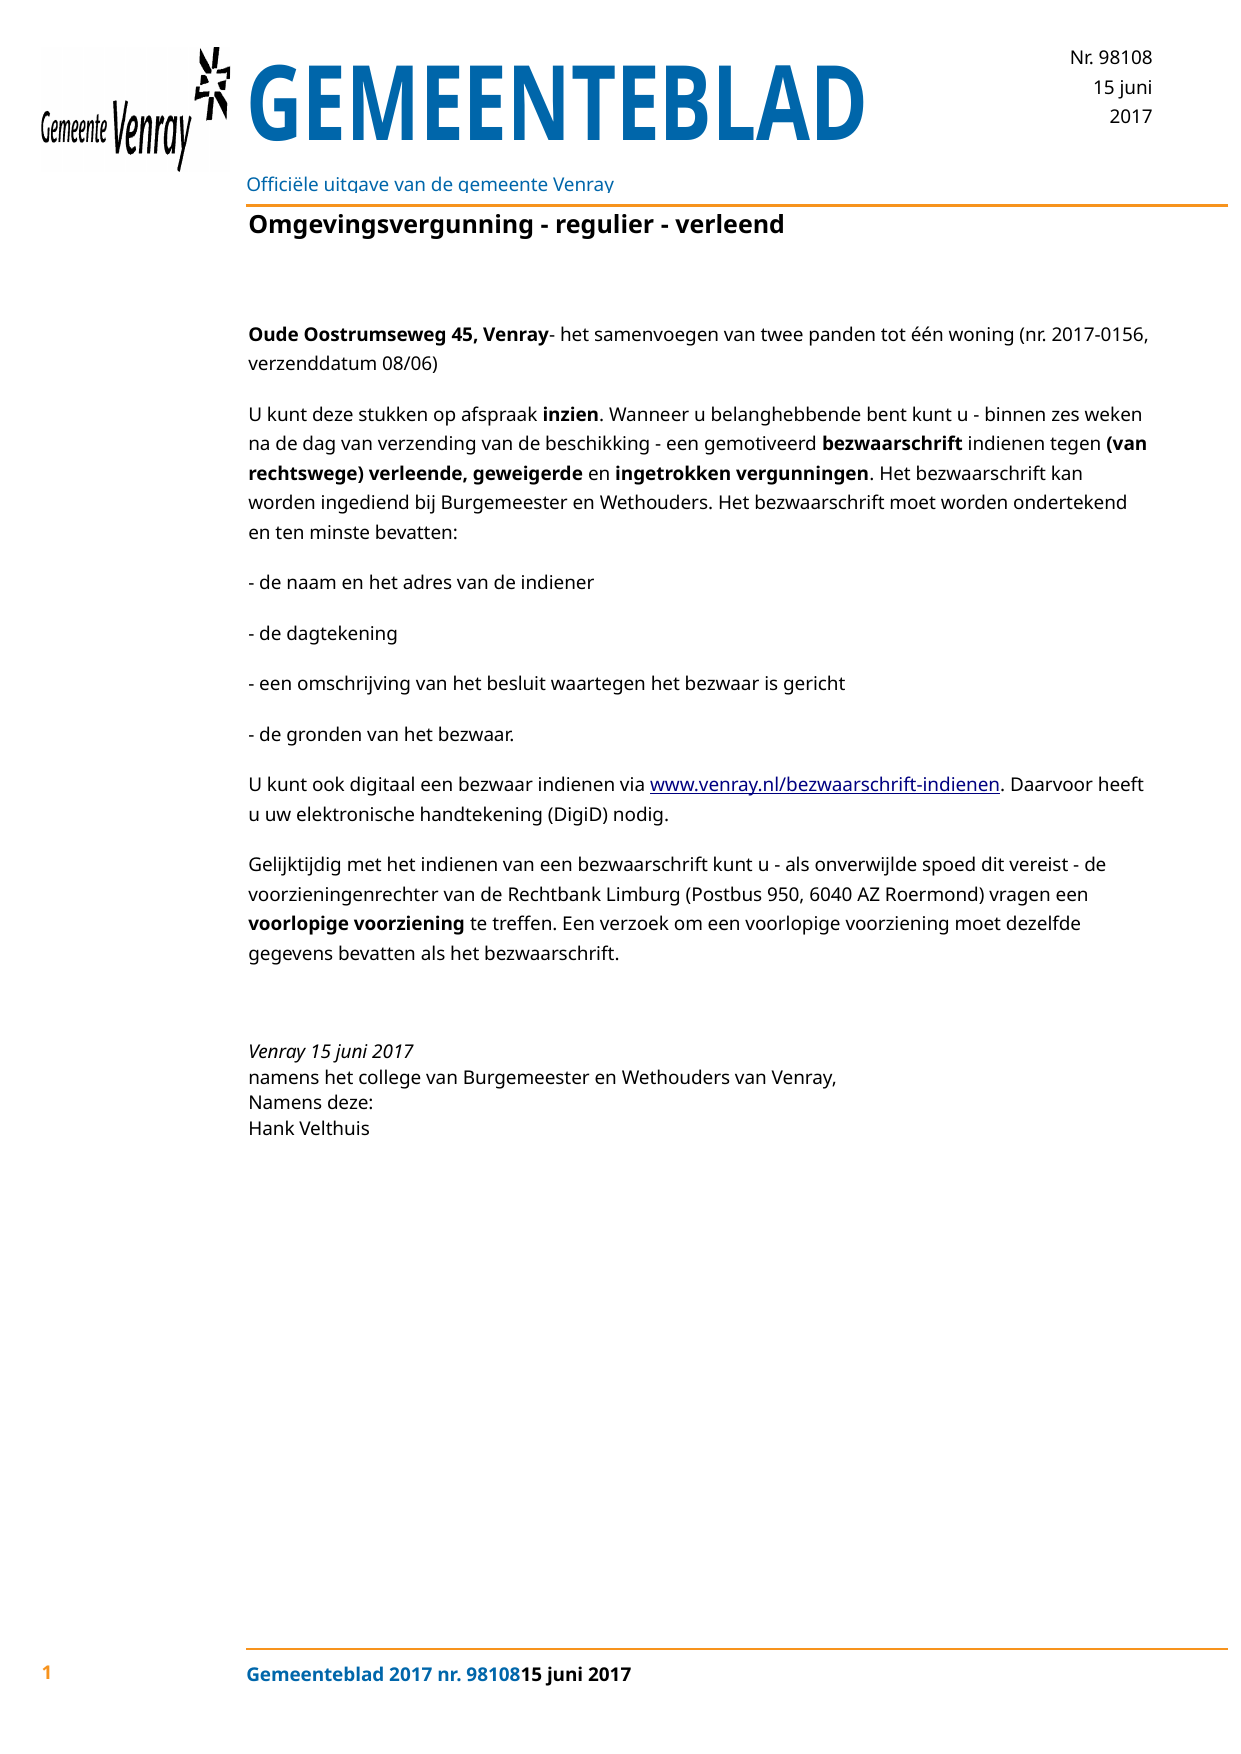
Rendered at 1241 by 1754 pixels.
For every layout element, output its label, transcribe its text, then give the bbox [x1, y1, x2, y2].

text Gelijktijdig met het indienen van een bezwaarschrift kunt u - als onverwijlde spoed dit vereist - de voorzieningenrechter van de Rechtbank Limburg (Postbus 950, 6040 AZ Roermond) vragen een voorlopige voorziening te treffen. Een verzoek om een voorlopige voorziening moet dezelfde gegevens bevatten als het bezwaarschrift. [248, 851, 1152, 966]
text U kunt deze stukken op afspraak inzien. Wanneer u belanghebbende bent kunt u - binnen zes weken na de dag van verzending van de beschikking - een gemotiveerd bezwaarschrift indienen tegen (van rechtswege) verleende, geweigerde en ingetrokken vergunningen. Het bezwaarschrift kan worden ingediend bij Burgemeester en Wethouders. Het bezwaarschrift moet worden ondertekend en ten minste bevatten: [248, 401, 1152, 545]
text Hank Velthuis [248, 1115, 1152, 1141]
text Namens deze: [248, 1089, 1152, 1115]
text Venray 15 juni 2017 [248, 1038, 1152, 1064]
text U kunt ook digitaal een bezwaar indienen via www.venray.nl/bezwaarschrift-indienen. Daarvoor heeft u uw elektronische handtekening (DigiD) nodig. [248, 771, 1152, 826]
text namens het college van Burgemeester en Wethouders van Venray, [248, 1064, 1152, 1089]
text - een omschrijving van het besluit waartegen het bezwaar is gericht [248, 670, 1152, 696]
text Oude Oostrumseweg 45, Venray- het samenvoegen van twee panden tot één woning (nr. 2017-0156, verzenddatum 08/06) [248, 321, 1152, 376]
text - de naam en het adres van de indiener [248, 569, 1152, 595]
text Omgevingsvergunning - regulier - verleend [248, 207, 1152, 241]
text - de dagtekening [248, 620, 1152, 646]
picture [41, 47, 231, 172]
text - de gronden van het bezwaar. [248, 721, 1152, 746]
